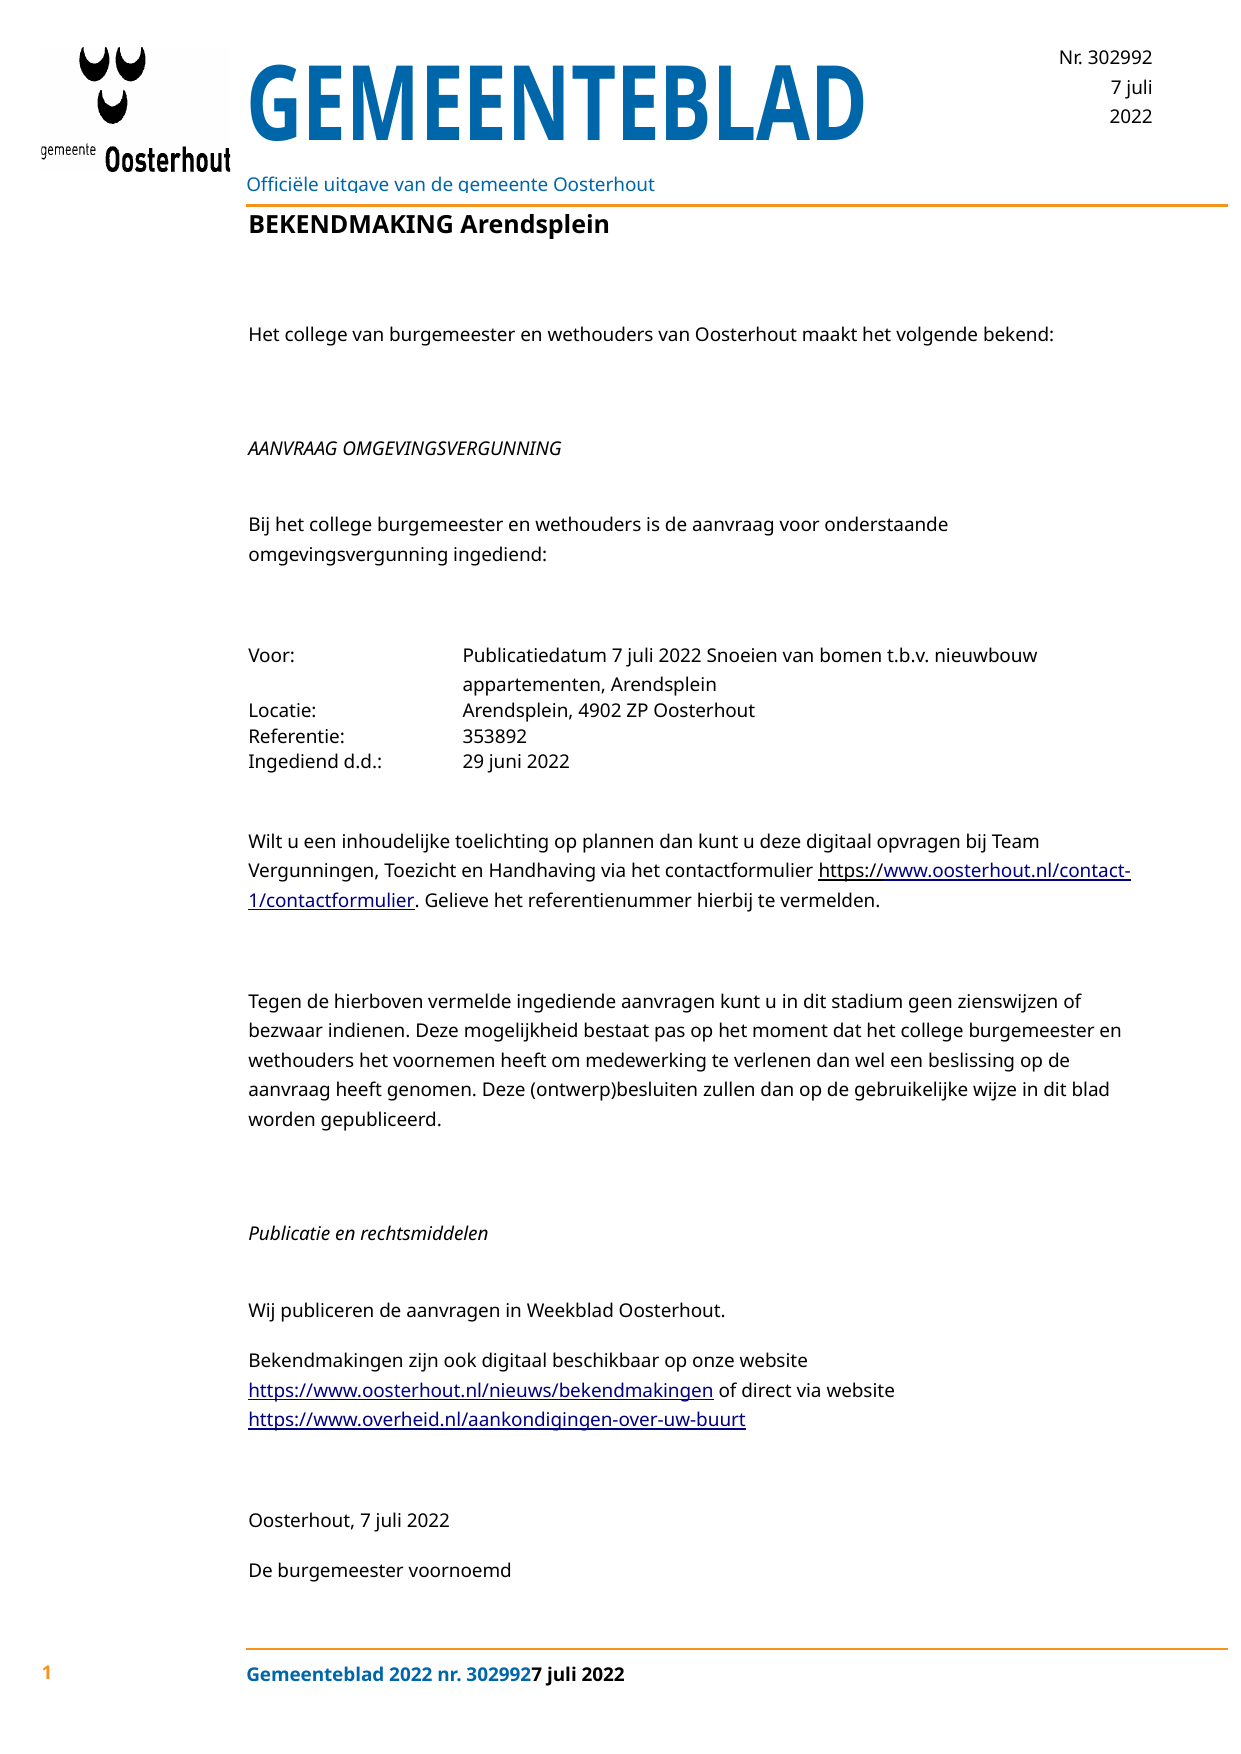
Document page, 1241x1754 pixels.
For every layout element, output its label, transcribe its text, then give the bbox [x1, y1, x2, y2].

text Wilt u een inhoudelijke toelichting op plannen dan kunt u deze digitaal opvragen bij Team Vergunningen, Toezicht en Handhaving via het contactformulier https://www.oosterhout.nl/contact-1/contactformulier. Gelieve het referentienummer hierbij te vermelden. [248, 828, 1152, 913]
text Publicatie en rechtsmiddelen [248, 1221, 1152, 1246]
picture [41, 47, 231, 172]
table_cell Arendsplein, 4902 ZP Oosterhout [462, 697, 1152, 723]
table_cell 29 juni 2022 [462, 749, 1152, 774]
table_cell Locatie: [248, 697, 462, 723]
text Oosterhout, 7 juli 2022 [248, 1507, 1152, 1533]
table_cell Ingediend d.d.: [248, 749, 462, 774]
text BEKENDMAKING Arendsplein [248, 207, 1152, 241]
text AANVRAAG OMGEVINGSVERGUNNING [248, 435, 1152, 461]
text Bekendmakingen zijn ook digitaal beschikbaar op onze website https://www.oosterhout.nl/nieuws/bekendmakingen of direct via website https://www.overheid.nl/aankondigingen-over-uw-buurt [248, 1347, 1152, 1432]
text Tegen de hierboven vermelde ingediende aanvragen kunt u in dit stadium geen zienswijzen of bezwaar indienen. Deze mogelijkheid bestaat pas op het moment dat het college burgemeester en wethouders het voornemen heeft om medewerking te verlenen dan wel een beslissing op de aanvraag heeft genomen. Deze (ontwerp)besluiten zullen dan op de gebruikelijke wijze in dit blad worden gepubliceerd. [248, 988, 1152, 1132]
text Wij publiceren de aanvragen in Weekblad Oosterhout. [248, 1297, 1152, 1322]
table_cell Referentie: [248, 723, 462, 748]
table_header Publicatiedatum 7 juli 2022 Snoeien van bomen t.b.v. nieuwbouw appartementen, Arendsplein [462, 642, 1152, 697]
table_cell 353892 [462, 723, 1152, 748]
table_header Voor: [248, 642, 462, 697]
text Het college van burgemeester en wethouders van Oosterhout maakt het volgende bekend: [248, 321, 1152, 346]
text Bij het college burgemeester en wethouders is de aanvraag voor onderstaande omgevingsvergunning ingediend: [248, 511, 1152, 567]
text De burgemeester voornoemd [248, 1558, 1152, 1583]
